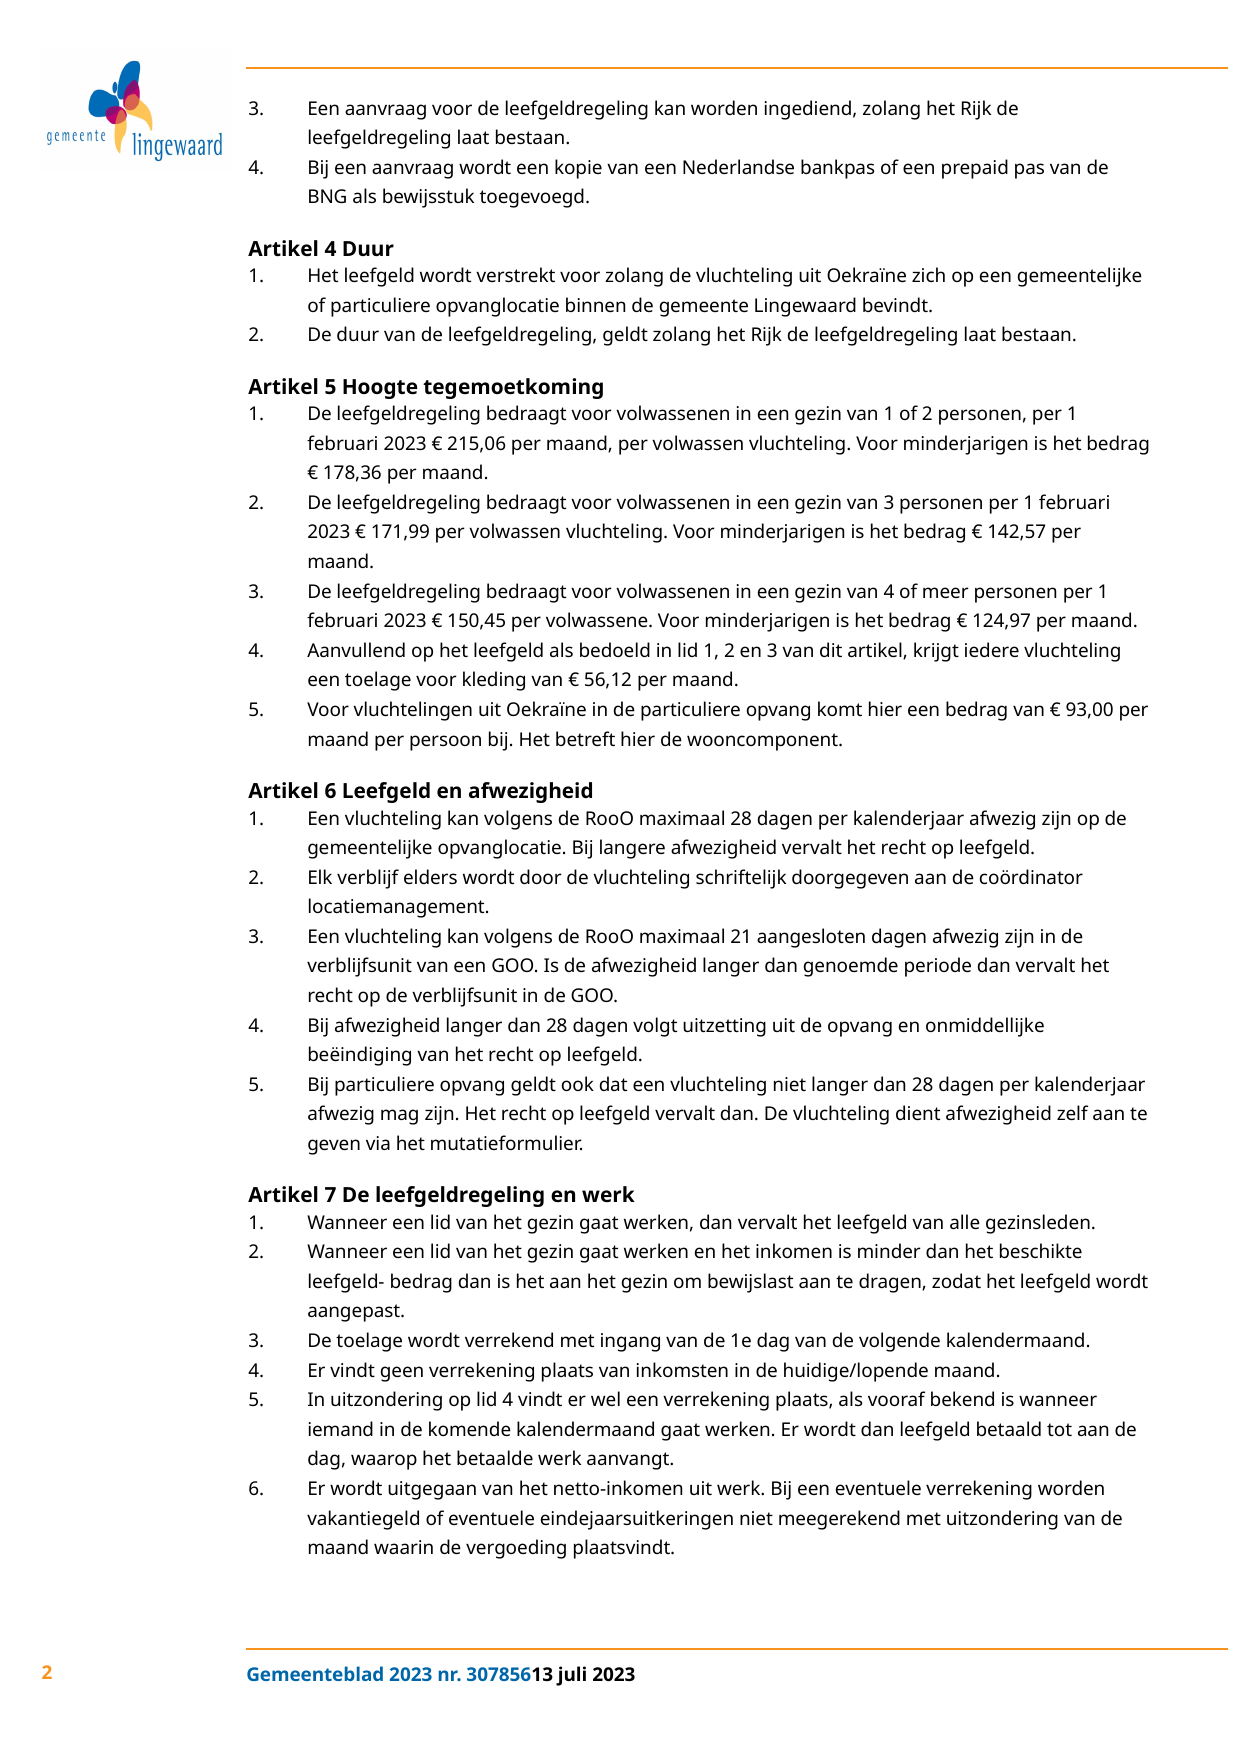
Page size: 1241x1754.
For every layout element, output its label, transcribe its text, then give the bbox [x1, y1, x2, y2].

list Een vluchteling kan volgens de RooO maximaal 21 aangesloten dagen afwezig zijn in de verblijfsunit van een GOO. Is de afwezigheid langer dan genoemde periode dan vervalt het recht op de verblijfsunit in de GOO. [248, 923, 1152, 1008]
list Aanvullend op het leefgeld als bedoeld in lid 1, 2 en 3 van dit artikel, krijgt iedere vluchteling een toelage voor kleding van € 56,12 per maand. [248, 637, 1152, 692]
list Er wordt uitgegaan van het netto-inkomen uit werk. Bij een eventuele verrekening worden vakantiegeld of eventuele eindejaarsuitkeringen niet meegerekend met uitzondering van de maand waarin de vergoeding plaatsvindt. [248, 1475, 1152, 1560]
list Bij particuliere opvang geldt ook dat een vluchteling niet langer dan 28 dagen per kalenderjaar afwezig mag zijn. Het recht op leefgeld vervalt dan. De vluchteling dient afwezigheid zelf aan te geven via het mutatieformulier. [248, 1071, 1152, 1156]
list De leefgeldregeling bedraagt voor volwassenen in een gezin van 1 of 2 personen, per 1 februari 2023 € 215,06 per maand, per volwassen vluchteling. Voor minderjarigen is het bedrag € 178,36 per maand. [248, 400, 1152, 485]
list De leefgeldregeling bedraagt voor volwassenen in een gezin van 3 personen per 1 februari 2023 € 171,99 per volwassen vluchteling. Voor minderjarigen is het bedrag € 142,57 per maand. [248, 489, 1152, 574]
list De toelage wordt verrekend met ingang van de 1e dag van de volgende kalendermaand. [248, 1327, 1152, 1353]
list De leefgeldregeling bedraagt voor volwassenen in een gezin van 4 of meer personen per 1 februari 2023 € 150,45 per volwassene. Voor minderjarigen is het bedrag € 124,97 per maand. [248, 578, 1152, 633]
text Artikel 5 Hoogte tegemoetkoming [248, 372, 1152, 400]
list Een vluchteling kan volgens de RooO maximaal 28 dagen per kalenderjaar afwezig zijn op de gemeentelijke opvanglocatie. Bij langere afwezigheid vervalt het recht op leefgeld. [248, 805, 1152, 860]
list Er vindt geen verrekening plaats van inkomsten in de huidige/lopende maand. [248, 1357, 1152, 1383]
text Artikel 6 Leefgeld en afwezigheid [248, 776, 1152, 805]
list De duur van de leefgeldregeling, geldt zolang het Rijk de leefgeldregeling laat bestaan. [248, 322, 1152, 347]
text Artikel 4 Duur [248, 234, 1152, 262]
list Bij afwezigheid langer dan 28 dagen volgt uitzetting uit de opvang en onmiddellijke beëindiging van het recht op leefgeld. [248, 1012, 1152, 1067]
list Voor vluchtelingen uit Oekraïne in de particuliere opvang komt hier een bedrag van € 93,00 per maand per persoon bij. Het betreft hier de wooncomponent. [248, 696, 1152, 752]
list Wanneer een lid van het gezin gaat werken, dan vervalt het leefgeld van alle gezinsleden. [248, 1209, 1152, 1235]
list Het leefgeld wordt verstrekt voor zolang de vluchteling uit Oekraïne zich op een gemeentelijke of particuliere opvanglocatie binnen de gemeente Lingewaard bevindt. [248, 262, 1152, 318]
list Bij een aanvraag wordt een kopie van een Nederlandse bankpas of een prepaid pas van de BNG als bewijsstuk toegevoegd. [248, 154, 1152, 209]
picture [41, 47, 231, 172]
list Elk verblijf elders wordt door de vluchteling schriftelijk doorgegeven aan de coördinator locatiemanagement. [248, 864, 1152, 919]
text Artikel 7 De leefgeldregeling en werk [248, 1181, 1152, 1209]
list In uitzondering op lid 4 vindt er wel een verrekening plaats, als vooraf bekend is wanneer iemand in de komende kalendermaand gaat werken. Er wordt dan leefgeld betaald tot aan de dag, waarop het betaalde werk aanvangt. [248, 1386, 1152, 1471]
list Wanneer een lid van het gezin gaat werken en het inkomen is minder dan het beschikte leefgeld- bedrag dan is het aan het gezin om bewijslast aan te dragen, zodat het leefgeld wordt aangepast. [248, 1238, 1152, 1323]
list Een aanvraag voor de leefgeldregeling kan worden ingediend, zolang het Rijk de leefgeldregeling laat bestaan. [248, 95, 1152, 150]
